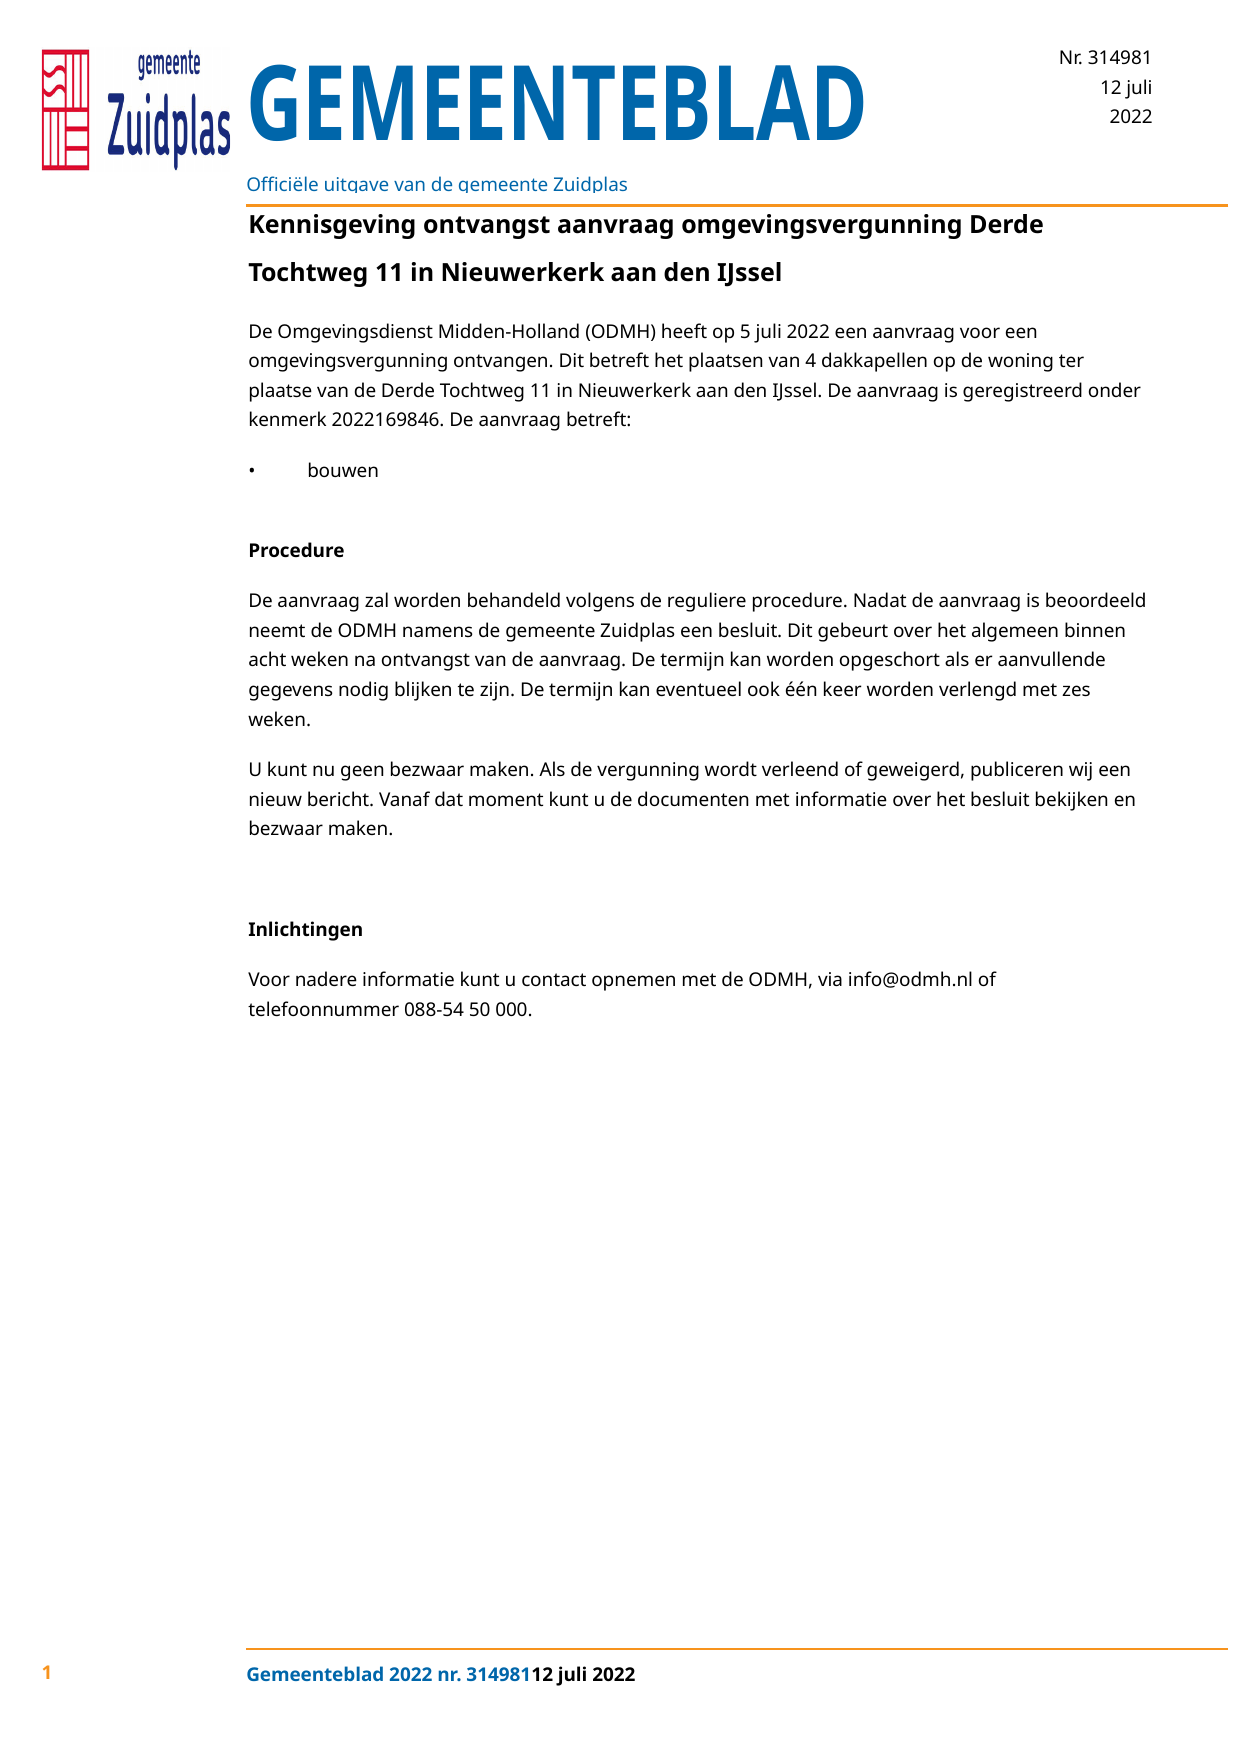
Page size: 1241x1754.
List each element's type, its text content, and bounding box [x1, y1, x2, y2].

text Voor nadere informatie kunt u contact opnemen met de ODMH, via info@odmh.nl of telefoonnummer 088-54 50 000. [248, 967, 1152, 1022]
text Kennisgeving ontvangst aanvraag omgevingsvergunning Derde Tochtweg 11 in Nieuwerkerk aan den IJssel [248, 207, 1152, 288]
list bouwen [248, 457, 1152, 483]
text Inlichtingen [248, 916, 1152, 942]
text De Omgevingsdienst Midden-Holland (ODMH) heeft op 5 juli 2022 een aanvraag voor een omgevingsvergunning ontvangen. Dit betreft het plaatsen van 4 dakkapellen op de woning ter plaatse van de Derde Tochtweg 11 in Nieuwerkerk aan den IJssel. De aanvraag is geregistreerd onder kenmerk 2022169846. De aanvraag betreft: [248, 318, 1152, 432]
text Procedure [248, 537, 1152, 563]
picture [41, 47, 231, 172]
text De aanvraag zal worden behandeld volgens de reguliere procedure. Nadat de aanvraag is beoordeeld neemt de ODMH namens de gemeente Zuidplas een besluit. Dit gebeurt over het algemeen binnen acht weken na ontvangst van de aanvraag. De termijn kan worden opgeschort als er aanvullende gegevens nodig blijken te zijn. De termijn kan eventueel ook één keer worden verlengd met zes weken. [248, 587, 1152, 732]
text U kunt nu geen bezwaar maken. Als de vergunning wordt verleend of geweigerd, publiceren wij een nieuw bericht. Vanaf dat moment kunt u de documenten met informatie over het besluit bekijken en bezwaar maken. [248, 756, 1152, 841]
